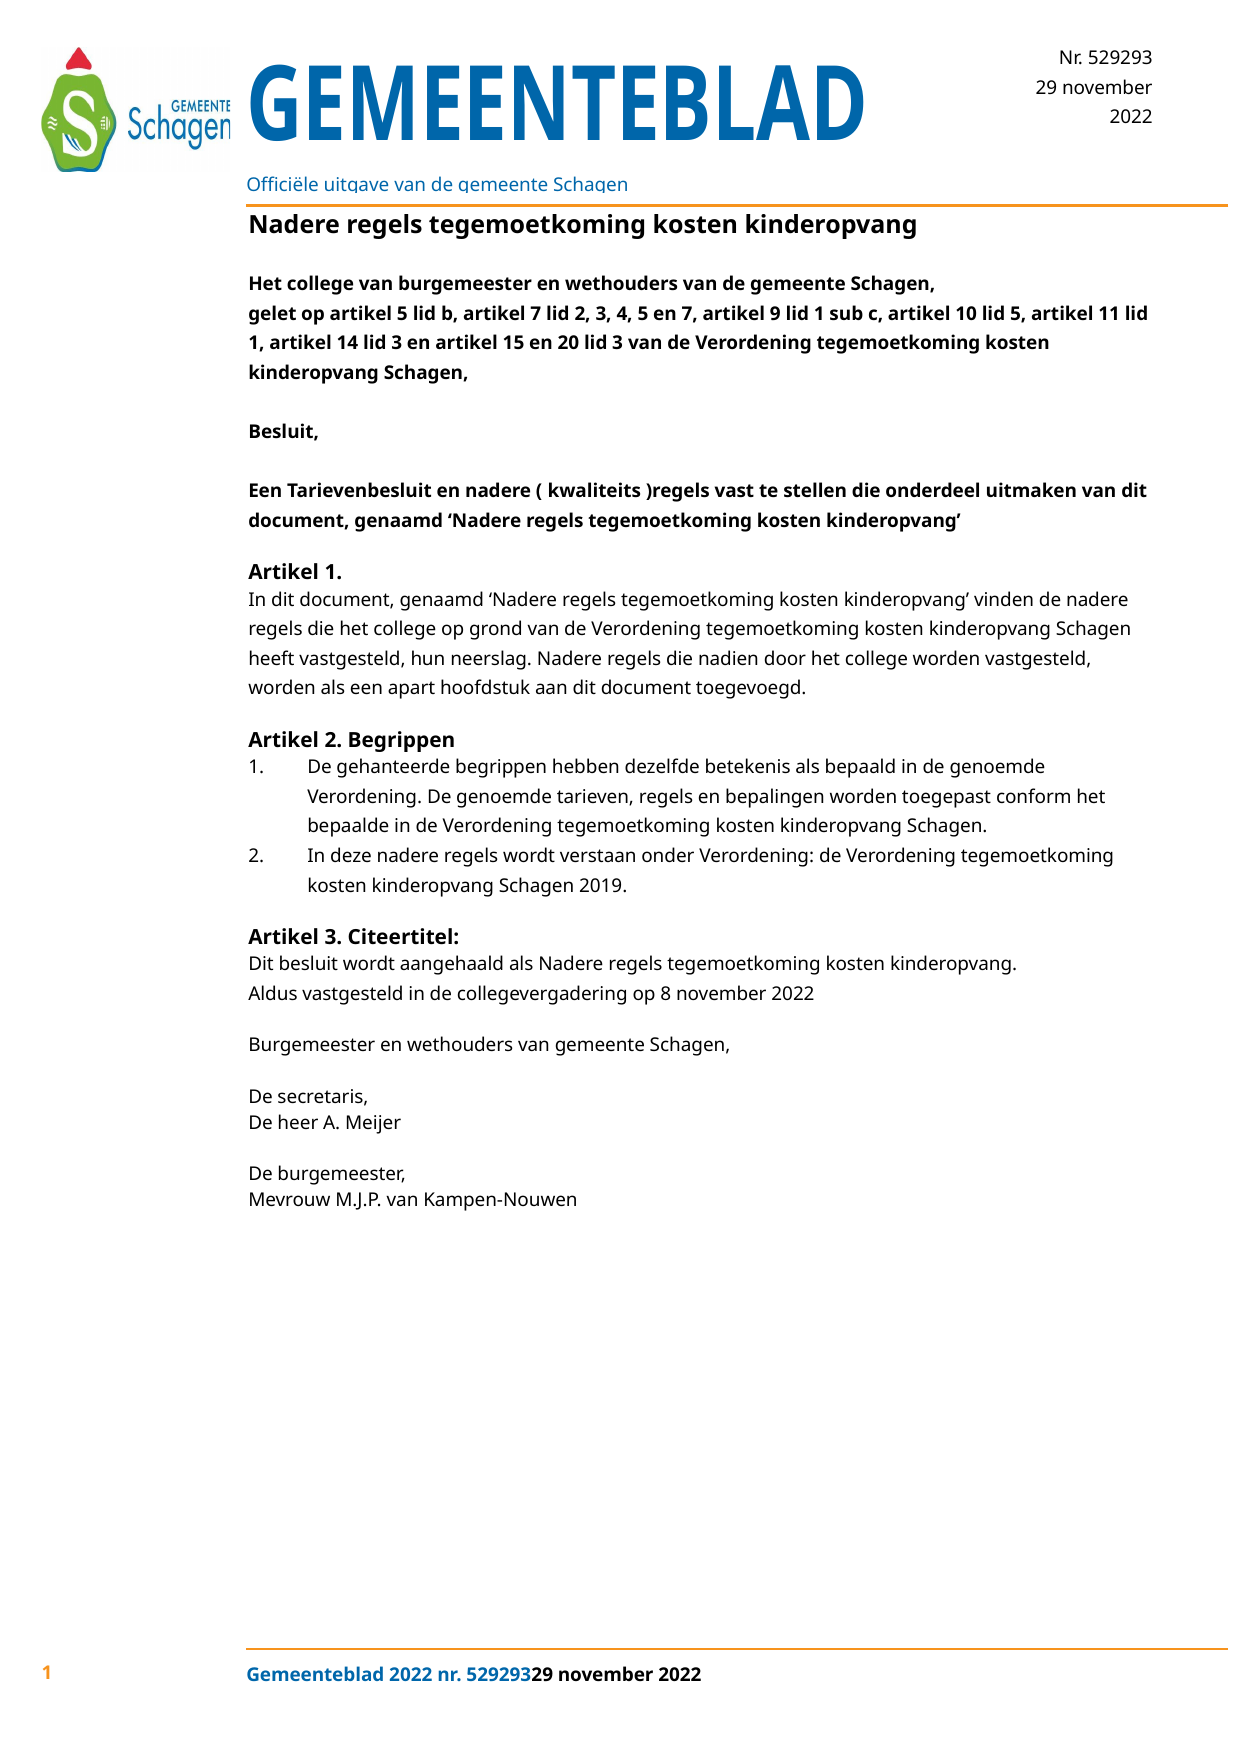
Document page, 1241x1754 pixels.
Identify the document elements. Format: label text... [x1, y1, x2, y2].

text Nadere regels tegemoetkoming kosten kinderopvang [248, 207, 1152, 241]
list In deze nadere regels wordt verstaan onder Verordening: de Verordening tegemoetkoming kosten kinderopvang Schagen 2019. [248, 842, 1152, 897]
picture [41, 47, 231, 172]
text Besluit, [248, 418, 1152, 444]
text De secretaris, [248, 1083, 1152, 1109]
text De heer A. Meijer [248, 1109, 1152, 1134]
list De gehanteerde begrippen hebben dezelfde betekenis als bepaald in de genoemde Verordening. De genoemde tarieven, regels en bepalingen worden toegepast conform het bepaalde in de Verordening tegemoetkoming kosten kinderopvang Schagen. [248, 753, 1152, 838]
text In dit document, genaamd ‘Nadere regels tegemoetkoming kosten kinderopvang’ vinden de nadere regels die het college op grond van de Verordening tegemoetkoming kosten kinderopvang Schagen heeft vastgesteld, hun neerslag. Nadere regels die nadien door het college worden vastgesteld, worden als een apart hoofdstuk aan dit document toegevoegd. [248, 586, 1152, 700]
text Artikel 3. Citeertitel: [248, 922, 1152, 951]
text Artikel 1. [248, 557, 1152, 586]
text Het college van burgemeester en wethouders van de gemeente Schagen, [248, 270, 1152, 296]
text Burgemeester en wethouders van gemeente Schagen, [248, 1032, 1152, 1057]
text De burgemeester, [248, 1160, 1152, 1186]
text Artikel 2. Begrippen [248, 725, 1152, 753]
text Dit besluit wordt aangehaald als Nadere regels tegemoetkoming kosten kinderopvang. [248, 951, 1152, 976]
text gelet op artikel 5 lid b, artikel 7 lid 2, 3, 4, 5 en 7, artikel 9 lid 1 sub c, artikel 10 lid 5, artikel 11 lid 1, artikel 14 lid 3 en artikel 15 en 20 lid 3 van de Verordening tegemoetkoming kosten kinderopvang Schagen, [248, 300, 1152, 385]
text Een Tarievenbesluit en nadere ( kwaliteits )regels vast te stellen die onderdeel uitmaken van dit document, genaamd ‘Nadere regels tegemoetkoming kosten kinderopvang’ [248, 477, 1152, 533]
text Aldus vastgesteld in de collegevergadering op 8 november 2022 [248, 980, 1152, 1006]
text Mevrouw M.J.P. van Kampen-Nouwen [248, 1186, 1152, 1212]
